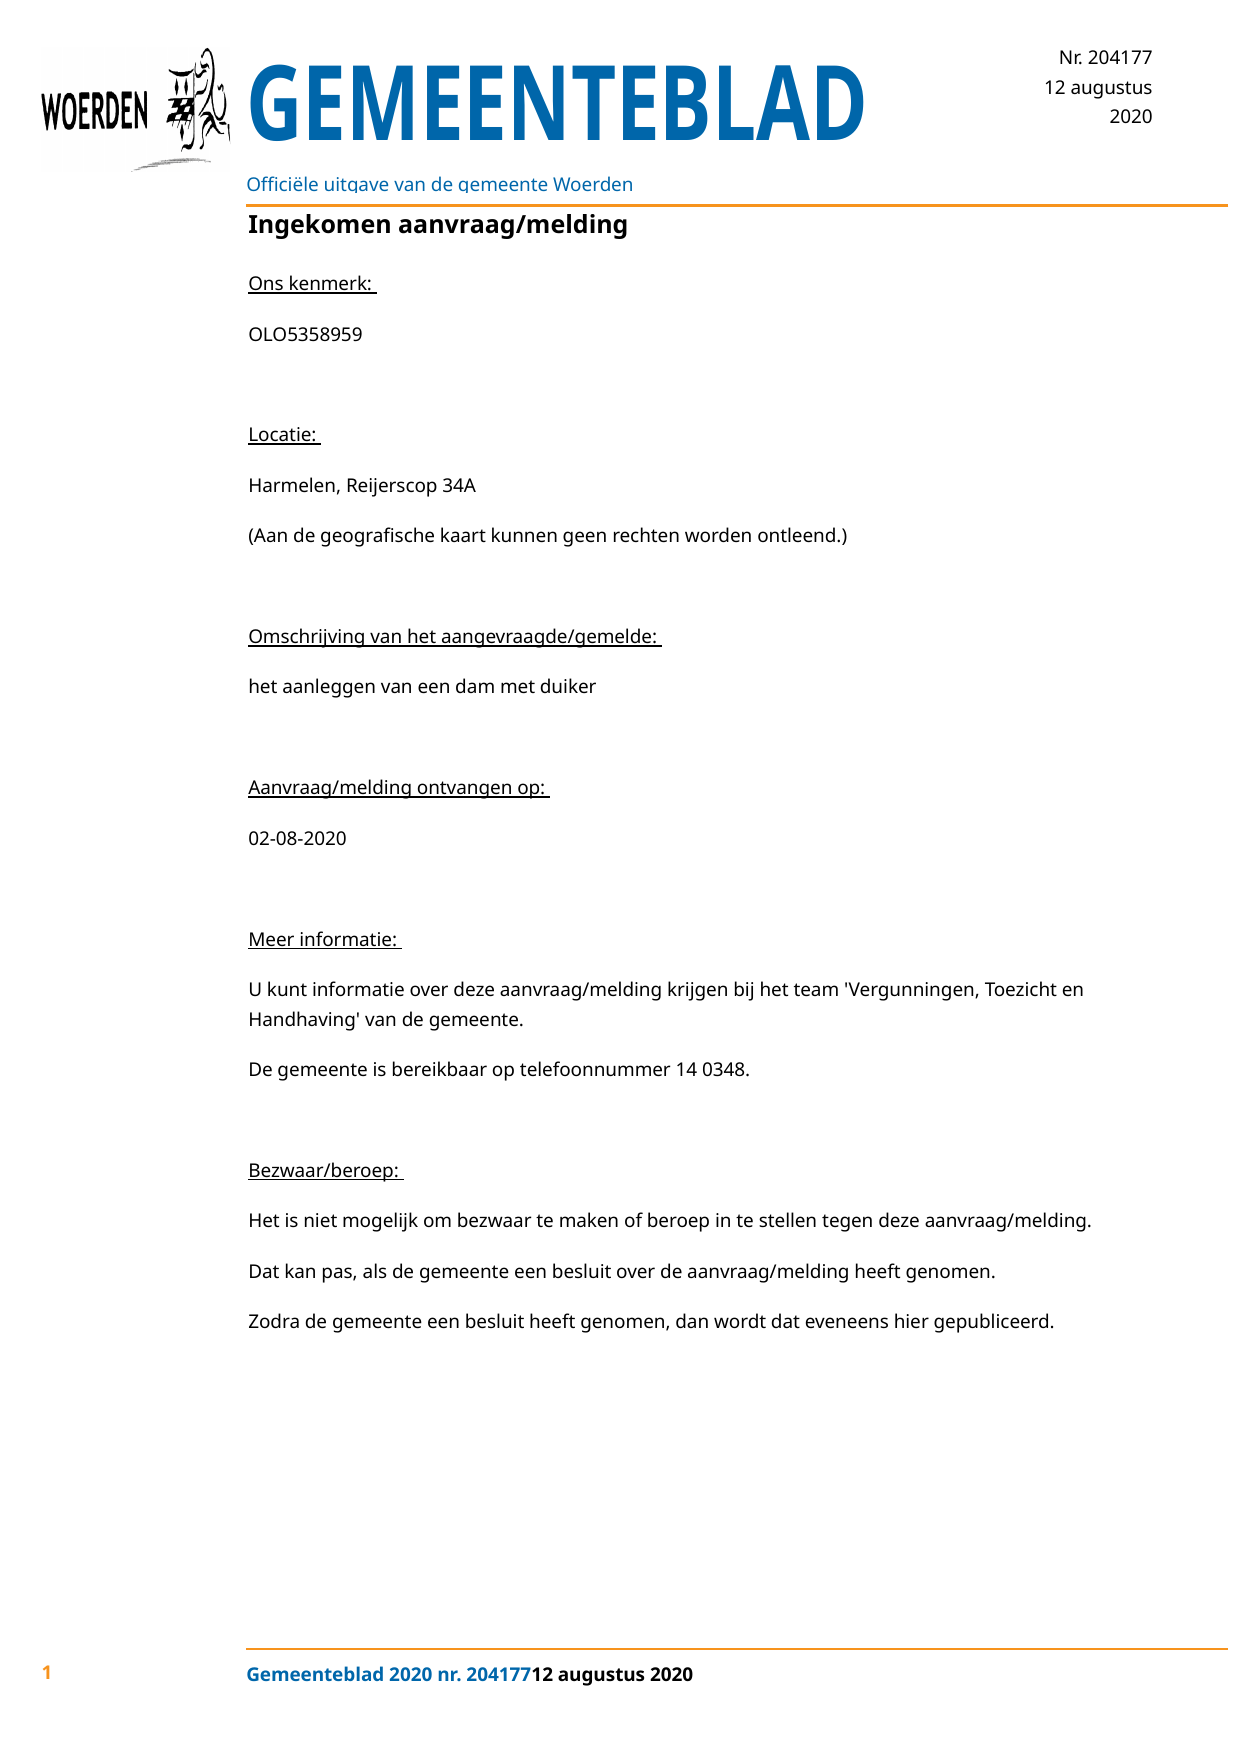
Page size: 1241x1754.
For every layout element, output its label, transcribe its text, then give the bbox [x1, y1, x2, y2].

text Aanvraag/melding ontvangen op: [248, 774, 1152, 800]
text Dat kan pas, als de gemeente een besluit over de aanvraag/melding heeft genomen. [248, 1258, 1152, 1283]
text Bezwaar/beroep: [248, 1157, 1152, 1183]
text OLO5358959 [248, 321, 1152, 346]
text het aanleggen van een dam met duiker [248, 674, 1152, 699]
text Meer informatie: [248, 926, 1152, 951]
text U kunt informatie over deze aanvraag/melding krijgen bij het team 'Vergunningen, Toezicht en Handhaving' van de gemeente. [248, 976, 1152, 1031]
text Het is niet mogelijk om bezwaar te maken of beroep in te stellen tegen deze aanvraag/melding. [248, 1207, 1152, 1233]
text Ingekomen aanvraag/melding [248, 207, 1152, 241]
text De gemeente is bereikbaar op telefoonnummer 14 0348. [248, 1056, 1152, 1082]
text Harmelen, Reijerscop 34A [248, 472, 1152, 498]
text 02-08-2020 [248, 825, 1152, 851]
text Zodra de gemeente een besluit heeft genomen, dan wordt dat eveneens hier gepubliceerd. [248, 1308, 1152, 1334]
text Locatie: [248, 422, 1152, 447]
picture [41, 47, 231, 172]
text Omschrijving van het aangevraagde/gemelde: [248, 623, 1152, 649]
text (Aan de geografische kaart kunnen geen rechten worden ontleend.) [248, 522, 1152, 548]
text Ons kenmerk: [248, 270, 1152, 296]
